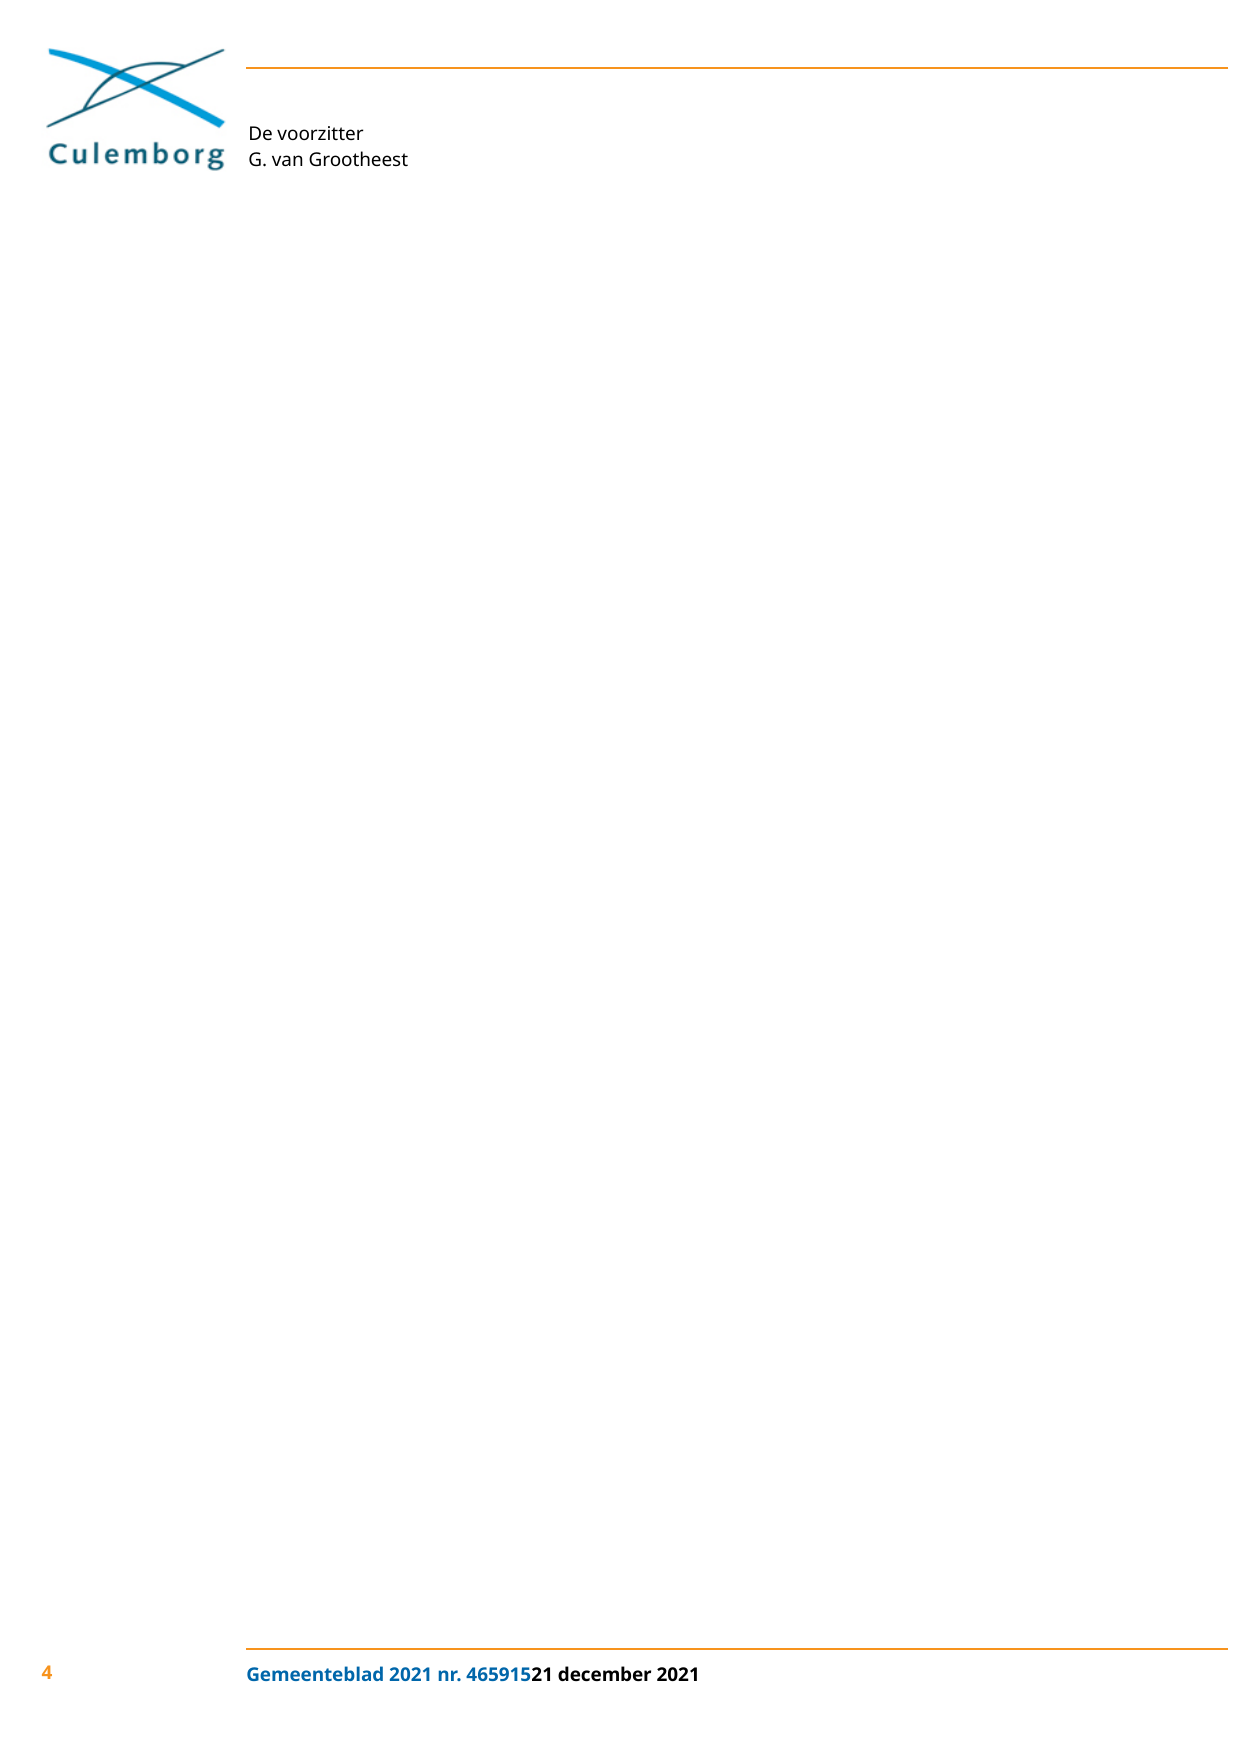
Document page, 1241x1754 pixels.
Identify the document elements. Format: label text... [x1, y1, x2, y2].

text De voorzitter [248, 121, 1152, 146]
picture [41, 47, 231, 172]
text G. van Grootheest [248, 146, 1152, 172]
